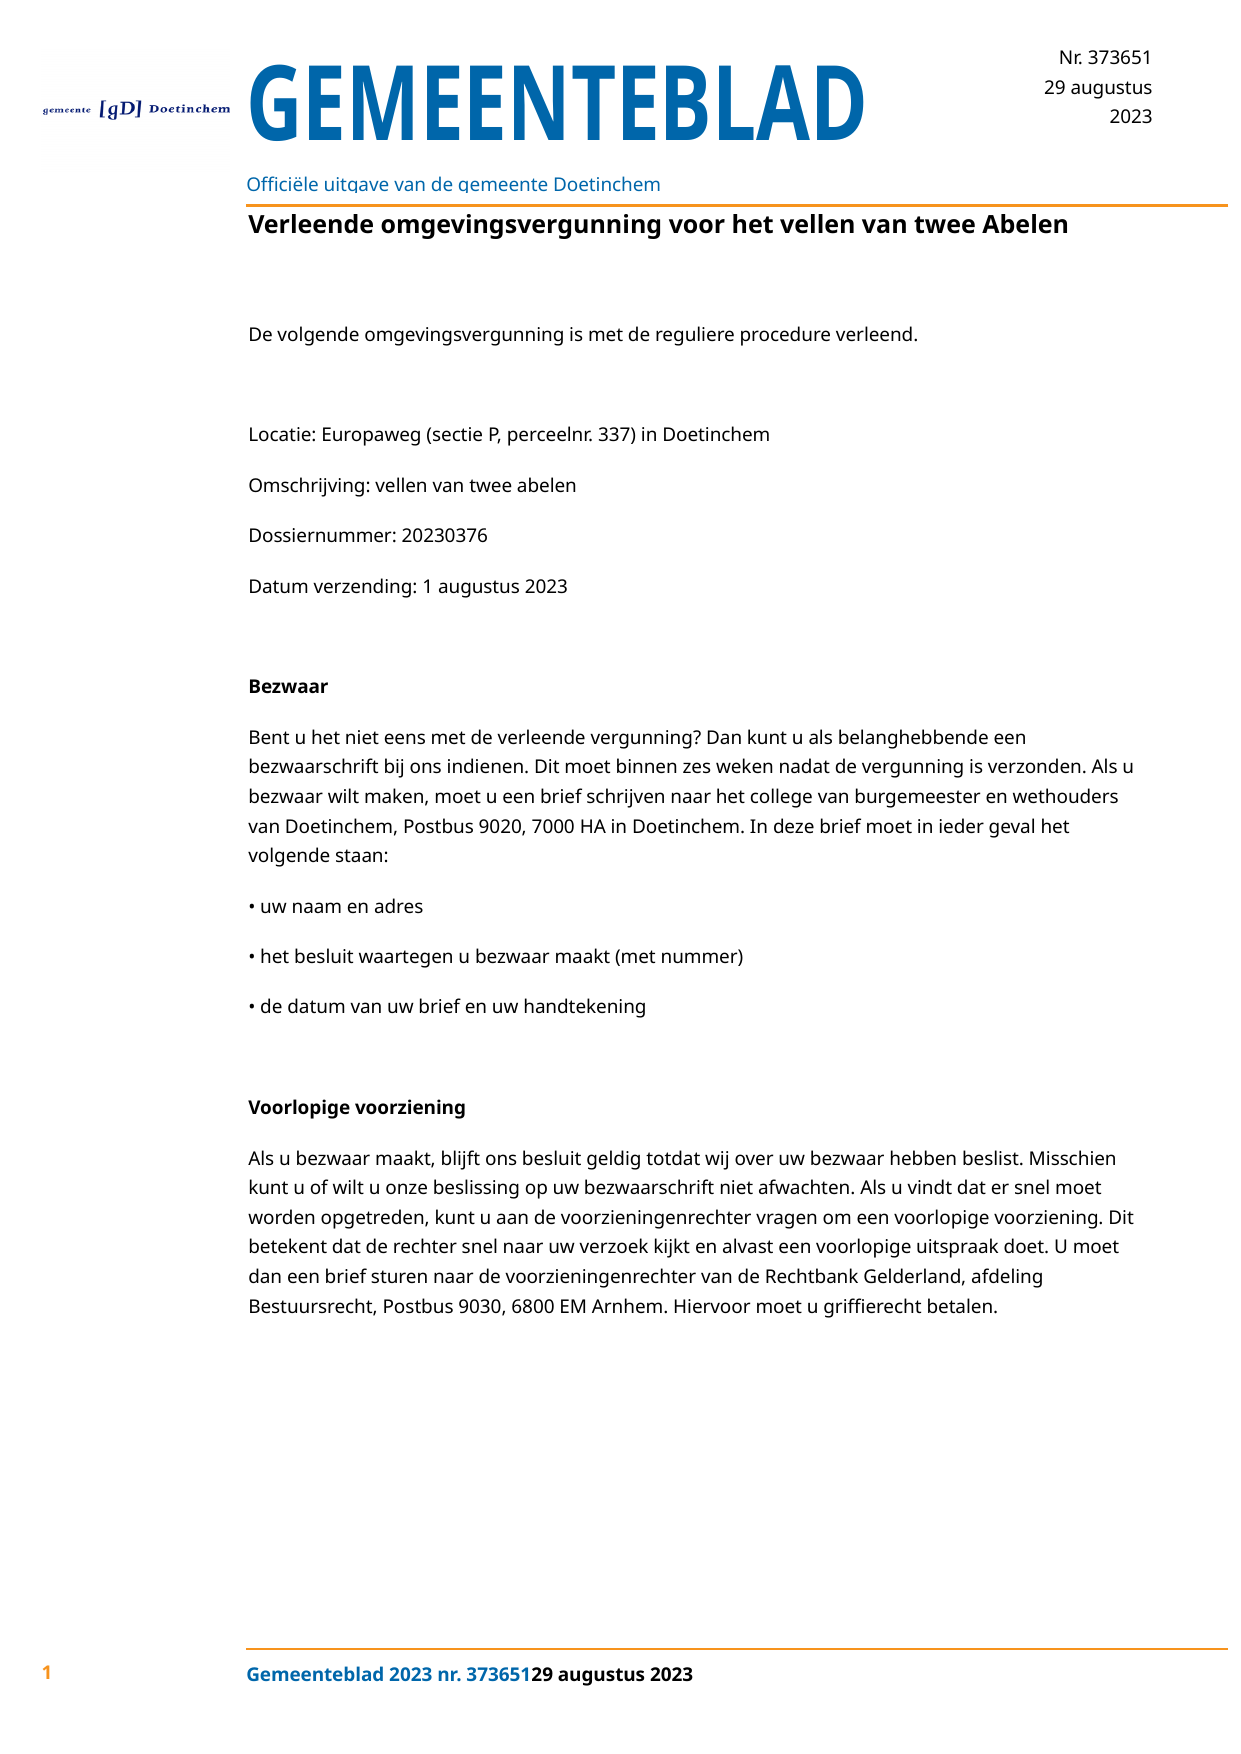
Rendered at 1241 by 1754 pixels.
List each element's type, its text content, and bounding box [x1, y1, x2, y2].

text Bent u het niet eens met de verleende vergunning? Dan kunt u als belanghebbende een bezwaarschrift bij ons indienen. Dit moet binnen zes weken nadat de vergunning is verzonden. Als u bezwaar wilt maken, moet u een brief schrijven naar het college van burgemeester en wethouders van Doetinchem, Postbus 9020, 7000 HA in Doetinchem. In deze brief moet in ieder geval het volgende staan: [248, 724, 1152, 868]
text Datum verzending: 1 augustus 2023 [248, 573, 1152, 598]
text De volgende omgevingsvergunning is met de reguliere procedure verleend. [248, 321, 1152, 346]
text • de datum van uw brief en uw handtekening [248, 994, 1152, 1019]
text Bezwaar [248, 674, 1152, 699]
text Voorlopige voorziening [248, 1094, 1152, 1120]
text Dossiernummer: 20230376 [248, 522, 1152, 548]
text Verleende omgevingsvergunning voor het vellen van twee Abelen [248, 207, 1152, 241]
text Als u bezwaar maakt, blijft ons besluit geldig totdat wij over uw bezwaar hebben beslist. Misschien kunt u of wilt u onze beslissing op uw bezwaarschrift niet afwachten. Als u vindt dat er snel moet worden opgetreden, kunt u aan de voorzieningenrechter vragen om een voorlopige voorziening. Dit betekent dat de rechter snel naar uw verzoek kijkt en alvast een voorlopige uitspraak doet. U moet dan een brief sturen naar de voorzieningenrechter van de Rechtbank Gelderland, afdeling Bestuursrecht, Postbus 9030, 6800 EM Arnhem. Hiervoor moet u griffierecht betalen. [248, 1145, 1152, 1318]
text Locatie: Europaweg (sectie P, perceelnr. 337) in Doetinchem [248, 422, 1152, 447]
text • uw naam en adres [248, 893, 1152, 918]
text • het besluit waartegen u bezwaar maakt (met nummer) [248, 943, 1152, 969]
picture [41, 47, 231, 172]
text Omschrijving: vellen van twee abelen [248, 472, 1152, 498]
